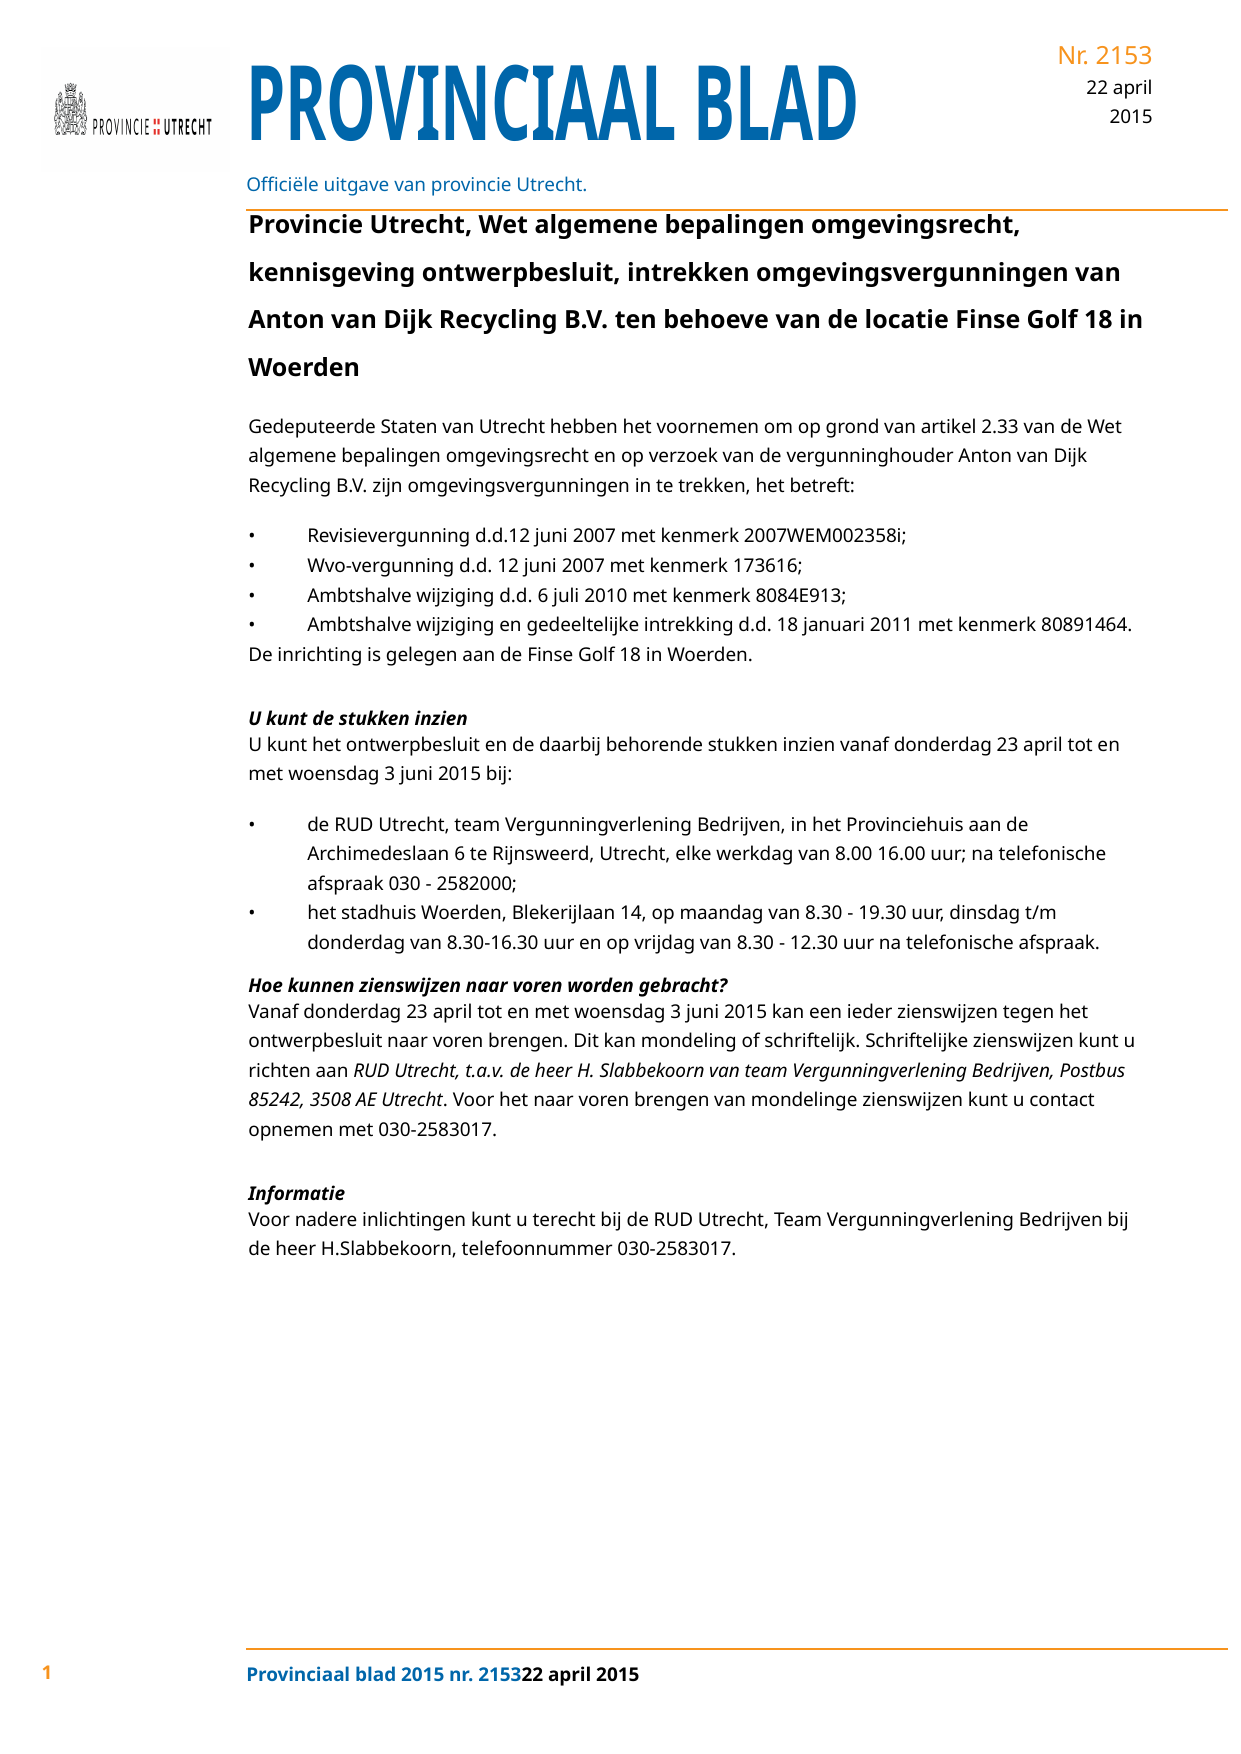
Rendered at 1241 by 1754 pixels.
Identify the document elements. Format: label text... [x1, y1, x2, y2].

text Vanaf donderdag 23 april tot en met woensdag 3 juni 2015 kan een ieder zienswijzen tegen het ontwerpbesluit naar voren brengen. Dit kan mondeling of schriftelijk. Schriftelijke zienswijzen kunt u richten aan RUD Utrecht, t.a.v. de heer H. Slabbekoorn van team Vergunningverlening Bedrijven, Postbus 85242, 3508 AE Utrecht. Voor het naar voren brengen van mondelinge zienswijzen kunt u contact opnemen met 030-2583017. [248, 998, 1152, 1142]
list Wvo-vergunning d.d. 12 juni 2007 met kenmerk 173616; [248, 552, 1152, 578]
list Revisievergunning d.d.12 juni 2007 met kenmerk 2007WEM002358i; [248, 523, 1152, 548]
text U kunt het ontwerpbesluit en de daarbij behorende stukken inzien vanaf donderdag 23 april tot en met woensdag 3 juni 2015 bij: [248, 731, 1152, 786]
text Voor nadere inlichtingen kunt u terecht bij de RUD Utrecht, Team Vergunningverlening Bedrijven bij de heer H.Slabbekoorn, telefoonnummer 030-2583017. [248, 1206, 1152, 1261]
text Provincie Utrecht, Wet algemene bepalingen omgevingsrecht, kennisgeving ontwerpbesluit, intrekken omgevingsvergunningen van Anton van Dijk Recycling B.V. ten behoeve van de locatie Finse Golf 18 in Woerden [248, 211, 1152, 384]
text Hoe kunnen zienswijzen naar voren worden gebracht? [248, 972, 1152, 998]
list Ambtshalve wijziging en gedeeltelijke intrekking d.d. 18 januari 2011 met kenmerk 80891464. [248, 611, 1152, 637]
list Ambtshalve wijziging d.d. 6 juli 2010 met kenmerk 8084E913; [248, 582, 1152, 608]
text De inrichting is gelegen aan de Finse Golf 18 in Woerden. [248, 641, 1152, 667]
text U kunt de stukken inzien [248, 705, 1152, 731]
text Gedeputeerde Staten van Utrecht hebben het voornemen om op grond van artikel 2.33 van de Wet algemene bepalingen omgevingsrecht en op verzoek van de vergunninghouder Anton van Dijk Recycling B.V. zijn omgevingsvergunningen in te trekken, het betreft: [248, 413, 1152, 498]
list het stadhuis Woerden, Blekerijlaan 14, op maandag van 8.30 - 19.30 uur, dinsdag t/m donderdag van 8.30-16.30 uur en op vrijdag van 8.30 - 12.30 uur na telefonische afspraak. [248, 899, 1152, 955]
list de RUD Utrecht, team Vergunningverlening Bedrijven, in het Provinciehuis aan de Archimedeslaan 6 te Rijnsweerd, Utrecht, elke werkdag van 8.00 16.00 uur; na telefonische afspraak 030 - 2582000; [248, 811, 1152, 896]
text Informatie [248, 1180, 1152, 1206]
picture [41, 47, 231, 172]
